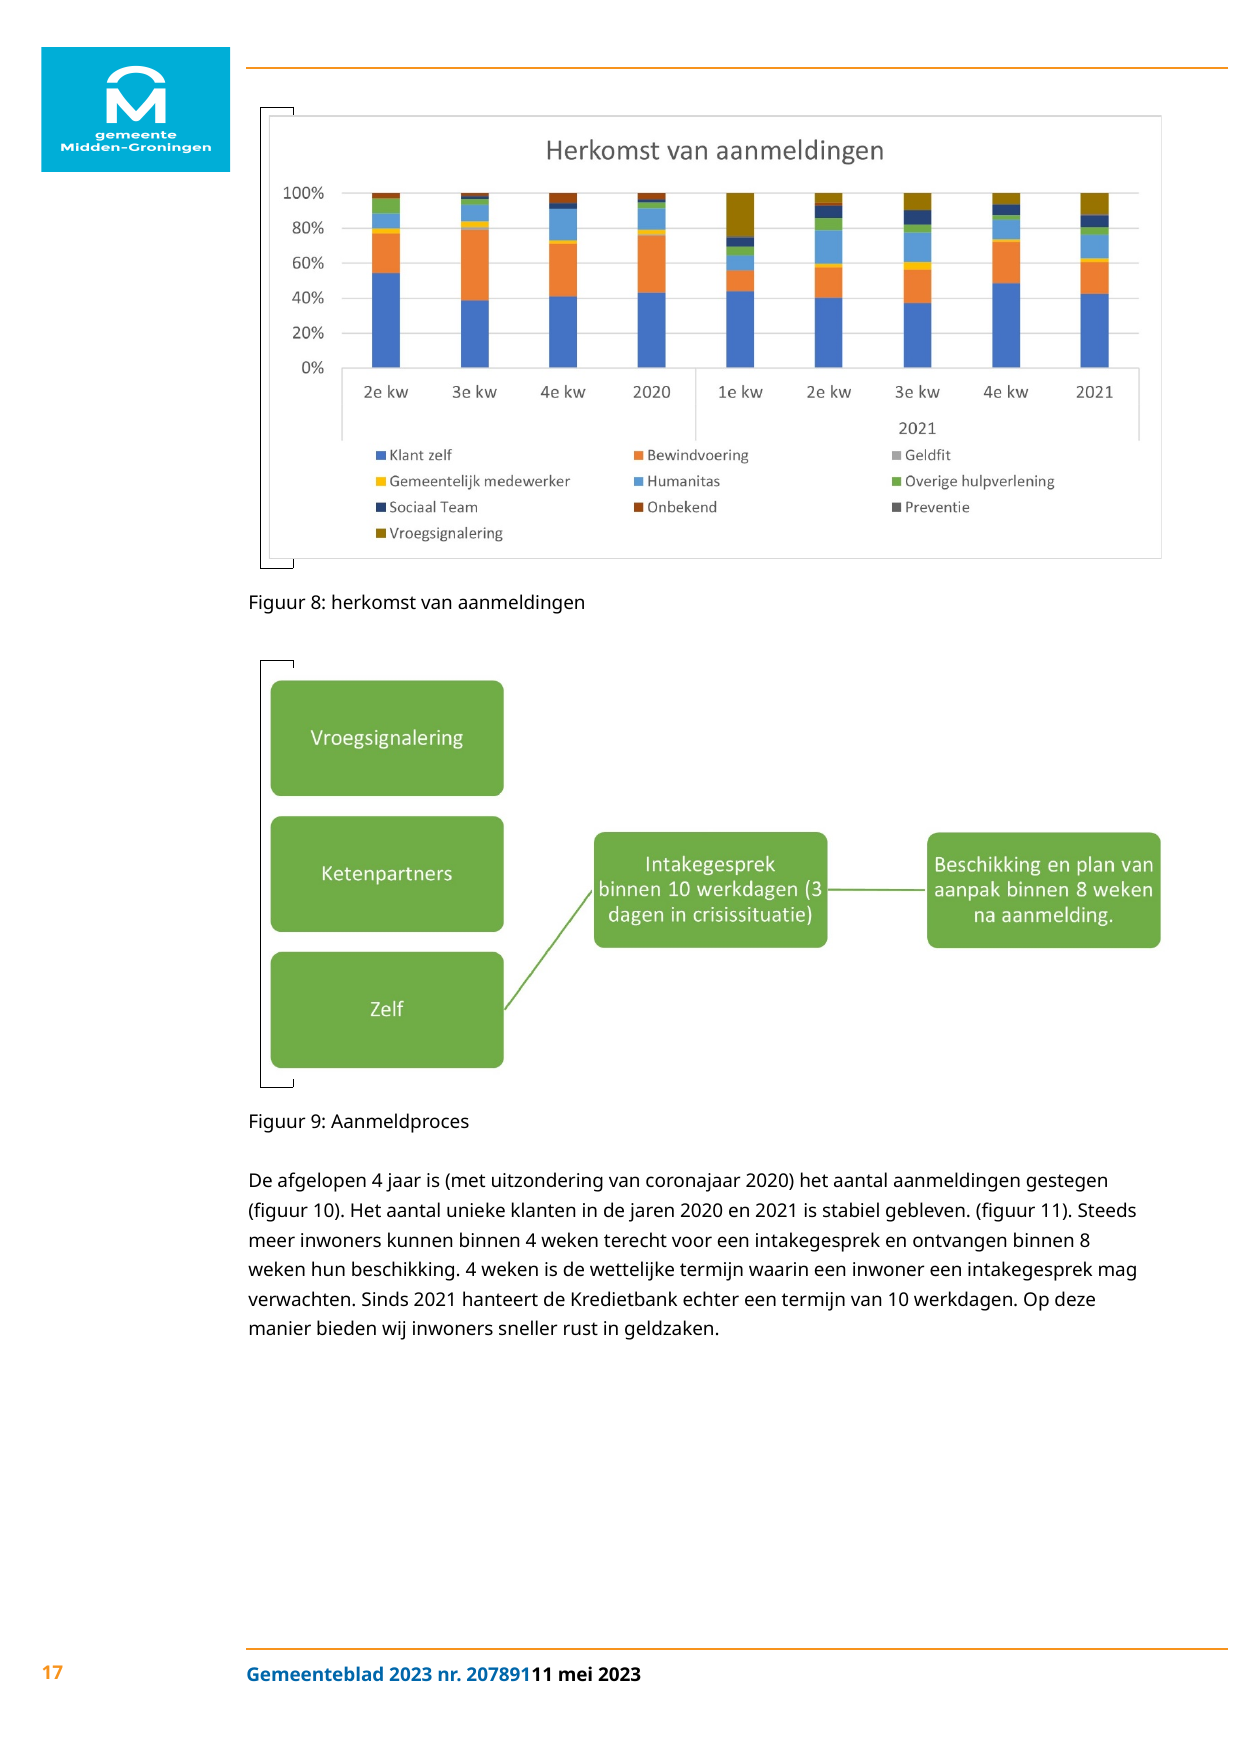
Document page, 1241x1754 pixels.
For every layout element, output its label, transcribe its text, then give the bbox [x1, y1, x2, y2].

picture [108, 66, 164, 82]
picture [184, 146, 190, 153]
picture [268, 115, 1162, 559]
text De afgelopen 4 jaar is (met uitzondering van coronajaar 2020) het aantal aanmeldingen gestegen (figuur 10). Het aantal unieke klanten in de jaren 2020 en 2021 is stabiel gebleven. (figuur 11). Steeds meer inwoners kunnen binnen 4 weken terecht voor een intakegesprek en ontvangen binnen 8 weken hun beschikking. 4 weken is de wettelijke termijn waarin een inwoner een intakegesprek mag verwachten. Sinds 2021 hanteert de Kredietbank echter een termijn van 10 werkdagen. Op deze manier bieden wij inwoners sneller rust in geldzaken. [248, 1168, 1152, 1341]
picture [107, 89, 165, 122]
picture [268, 668, 1173, 1079]
text Figuur 8: herkomst van aanmeldingen [248, 589, 1152, 614]
text Figuur 9: Aanmeldproces [248, 1108, 1152, 1134]
